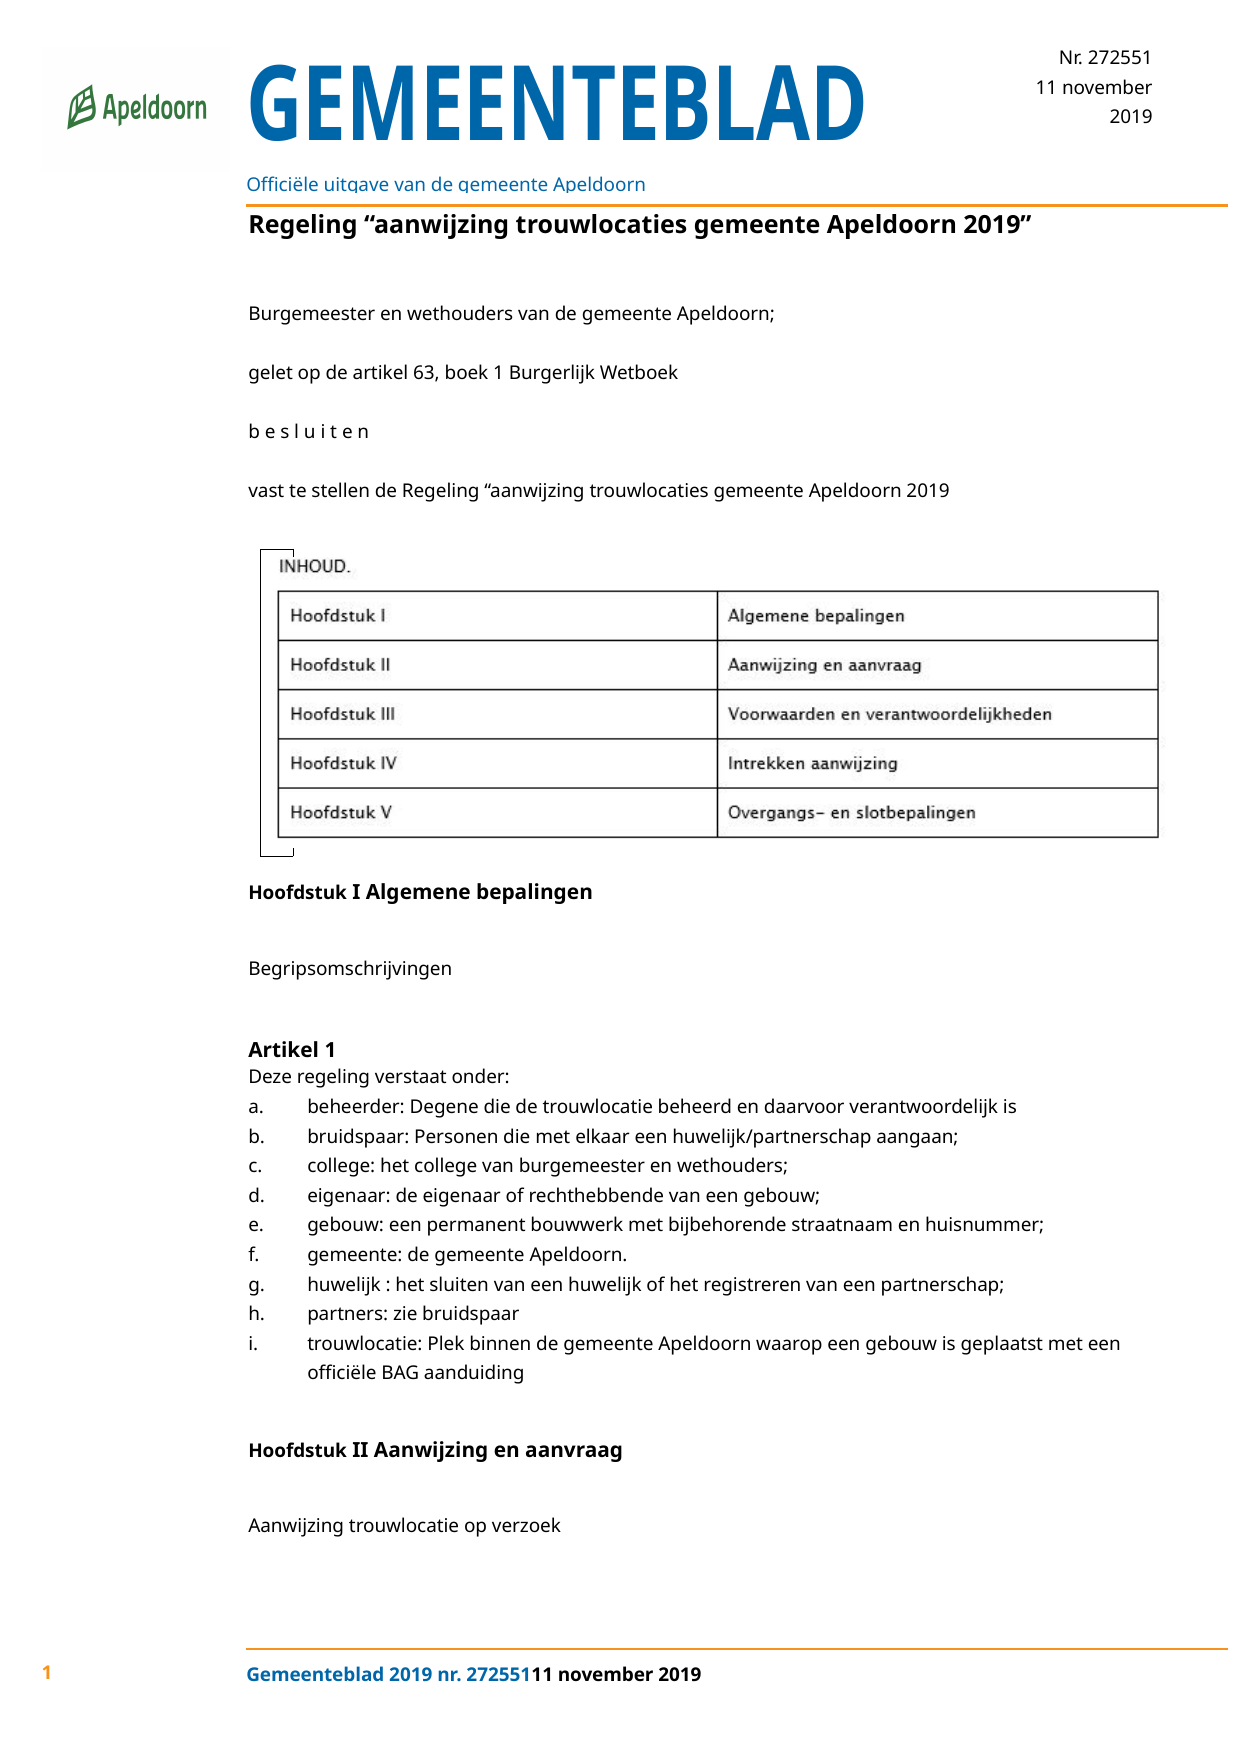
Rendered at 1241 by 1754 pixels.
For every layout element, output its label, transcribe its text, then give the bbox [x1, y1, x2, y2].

list college: het college van burgemeester en wethouders; [248, 1152, 1152, 1178]
list beheerder: Degene die de trouwlocatie beheerd en daarvoor verantwoordelijk is [248, 1093, 1152, 1119]
list partners: zie bruidspaar [248, 1300, 1152, 1326]
text Deze regeling verstaat onder: [248, 1064, 1152, 1089]
text Artikel 1 [248, 1035, 1152, 1064]
text Hoofdstuk II Aanwijzing en aanvraag [248, 1435, 1152, 1463]
text b e s l u i t e n [248, 418, 1152, 444]
list bruidspaar: Personen die met elkaar een huwelijk/partnerschap aangaan; [248, 1123, 1152, 1148]
picture [268, 557, 1173, 848]
text Regeling “aanwijzing trouwlocaties gemeente Apeldoorn 2019” [248, 207, 1152, 241]
list eigenaar: de eigenaar of rechthebbende van een gebouw; [248, 1182, 1152, 1208]
list gemeente: de gemeente Apeldoorn. [248, 1241, 1152, 1267]
text Aanwijzing trouwlocatie op verzoek [248, 1512, 1152, 1538]
text Begripsomschrijvingen [248, 955, 1152, 981]
picture [41, 47, 231, 172]
text vast te stellen de Regeling “aanwijzing trouwlocaties gemeente Apeldoorn 2019 [248, 477, 1152, 503]
list huwelijk : het sluiten van een huwelijk of het registreren van een partnerschap; [248, 1271, 1152, 1296]
text Hoofdstuk I Algemene bepalingen [248, 877, 1152, 906]
text gelet op de artikel 63, boek 1 Burgerlijk Wetboek [248, 359, 1152, 385]
list gebouw: een permanent bouwwerk met bijbehorende straatnaam en huisnummer; [248, 1212, 1152, 1237]
text Burgemeester en wethouders van de gemeente Apeldoorn; [248, 300, 1152, 326]
list trouwlocatie: Plek binnen de gemeente Apeldoorn waarop een gebouw is geplaatst met een officiële BAG aanduiding [248, 1330, 1152, 1385]
